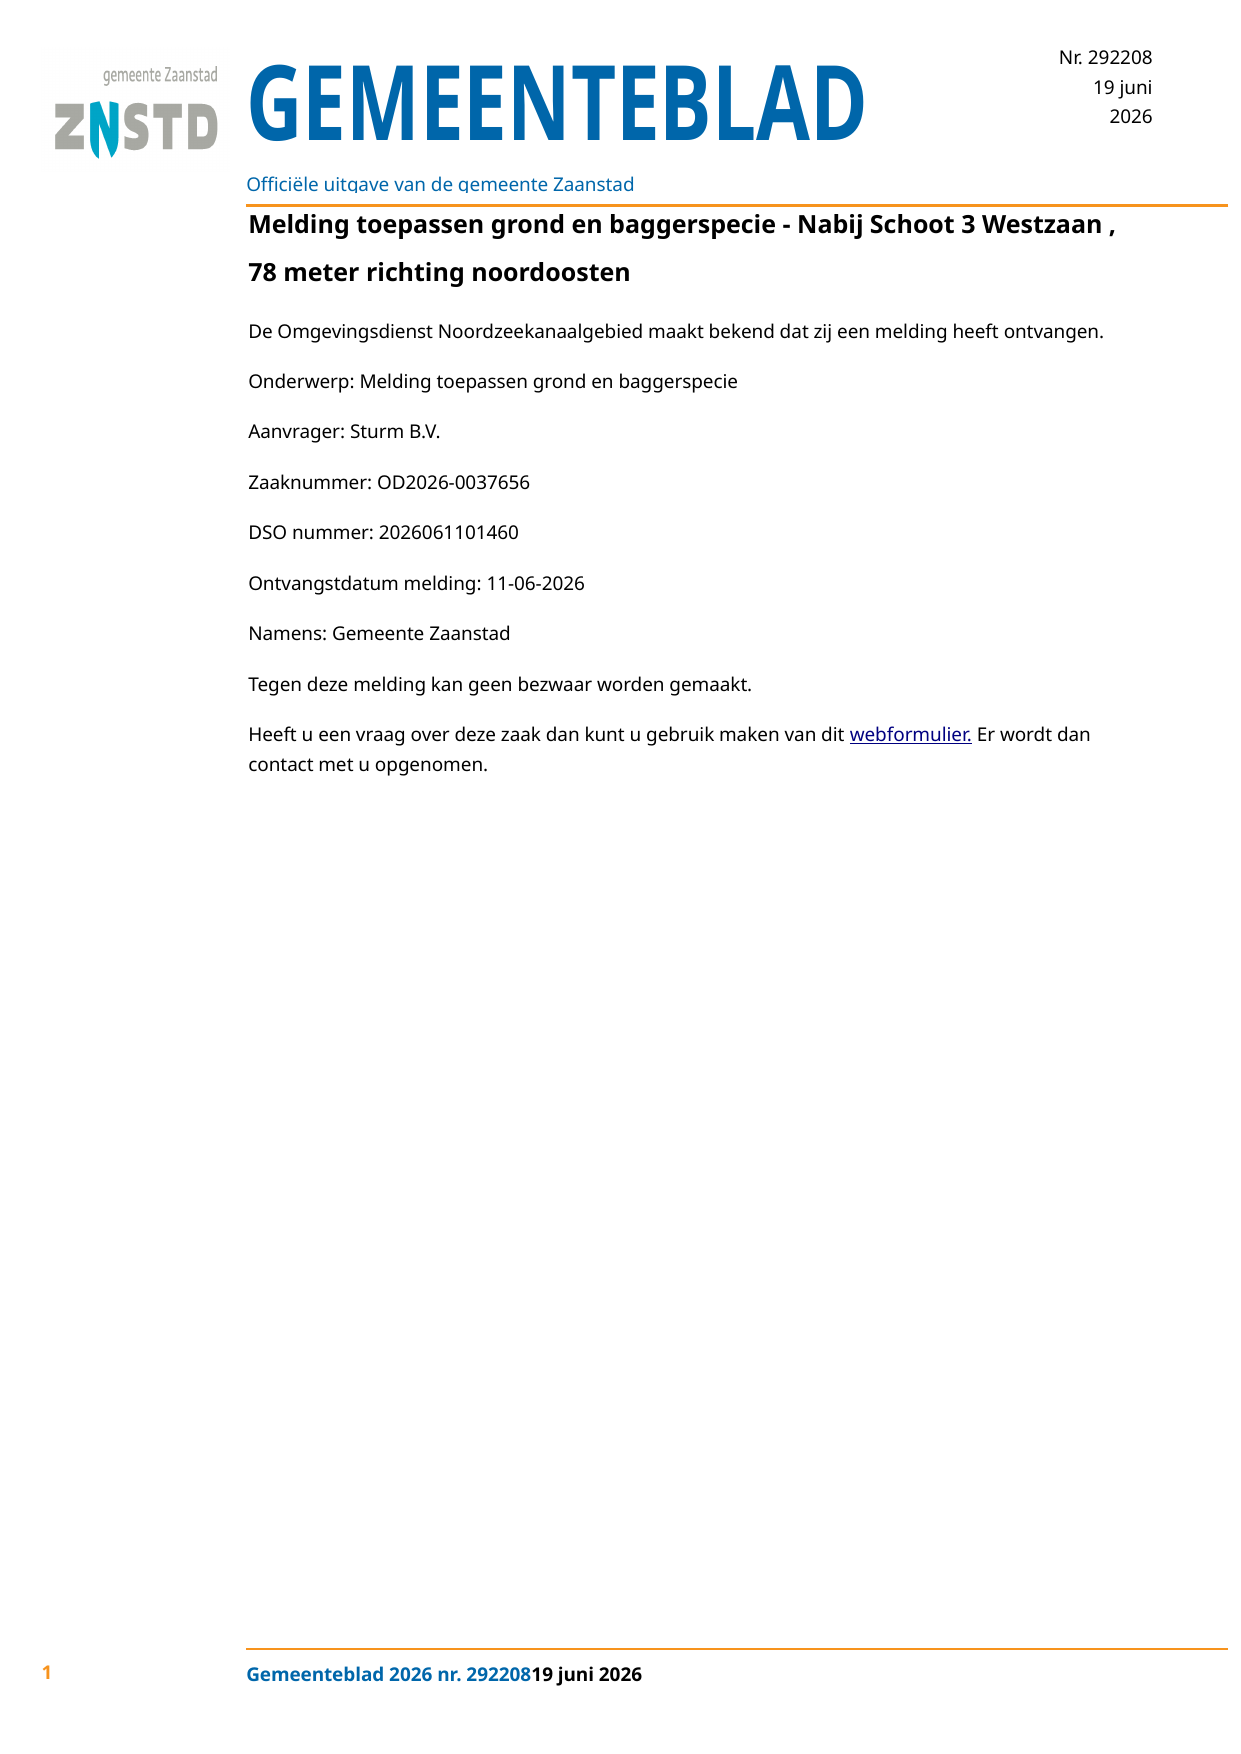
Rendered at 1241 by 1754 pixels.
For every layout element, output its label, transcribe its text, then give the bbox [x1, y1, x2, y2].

text Tegen deze melding kan geen bezwaar worden gemaakt. [248, 671, 1152, 697]
text De Omgevingsdienst Noordzeekanaalgebied maakt bekend dat zij een melding heeft ontvangen. [248, 318, 1152, 344]
text Ontvangstdatum melding: 11-06-2026 [248, 570, 1152, 596]
text Melding toepassen grond en baggerspecie - Nabij Schoot 3 Westzaan , 78 meter richting noordoosten [248, 207, 1152, 288]
text Heeft u een vraag over deze zaak dan kunt u gebruik maken van dit webformulier. Er wordt dan contact met u opgenomen. [248, 721, 1152, 777]
text Zaaknummer: OD2026-0037656 [248, 469, 1152, 495]
picture [41, 47, 231, 172]
text Aanvrager: Sturm B.V. [248, 419, 1152, 444]
text Onderwerp: Melding toepassen grond en baggerspecie [248, 368, 1152, 394]
text Namens: Gemeente Zaanstad [248, 620, 1152, 646]
text DSO nummer: 2026061101460 [248, 519, 1152, 545]
